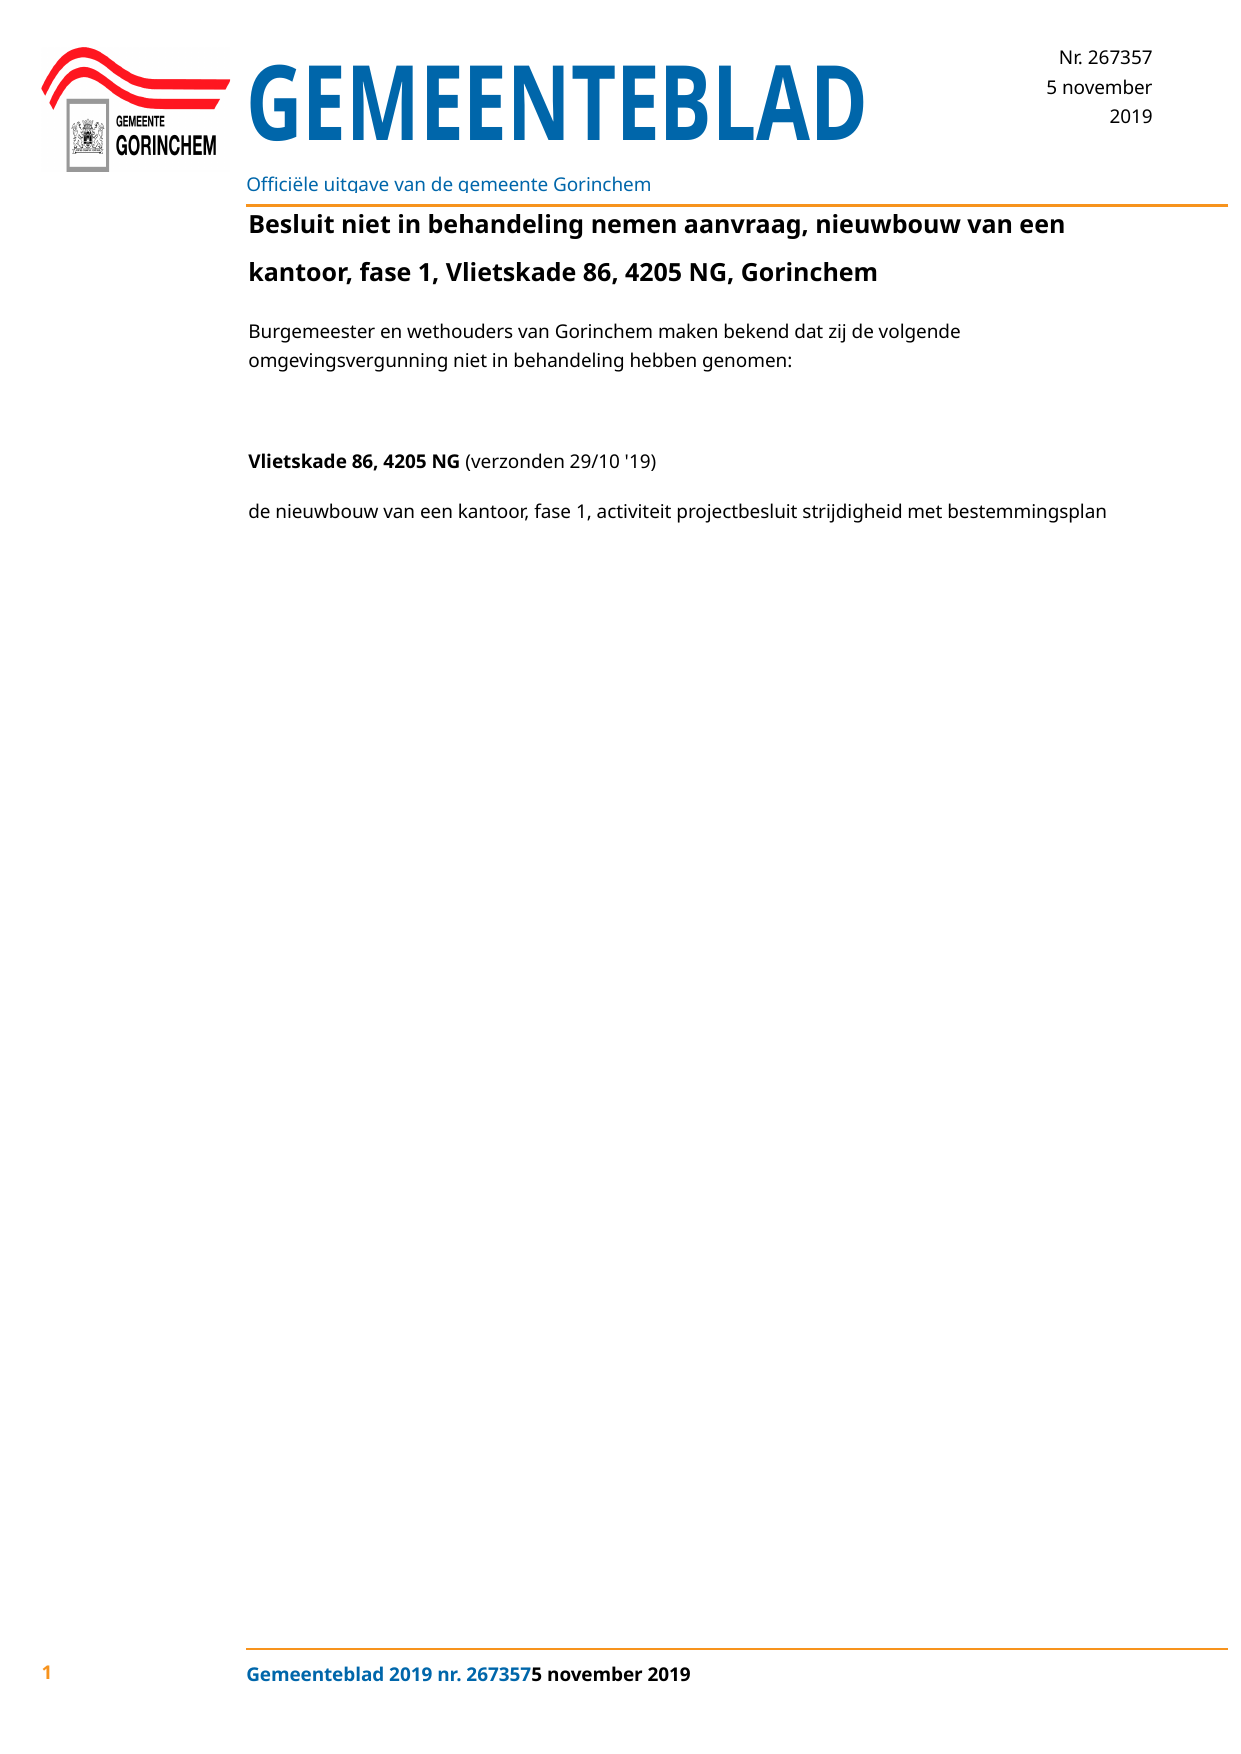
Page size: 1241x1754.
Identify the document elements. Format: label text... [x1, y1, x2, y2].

picture [41, 47, 231, 172]
text Burgemeester en wethouders van Gorinchem maken bekend dat zij de volgende omgevingsvergunning niet in behandeling hebben genomen: [248, 318, 1152, 373]
text Vlietskade 86, 4205 NG (verzonden 29/10 '19) [248, 448, 1152, 474]
text Besluit niet in behandeling nemen aanvraag, nieuwbouw van een kantoor, fase 1, Vlietskade 86, 4205 NG, Gorinchem [248, 207, 1152, 288]
text de nieuwbouw van een kantoor, fase 1, activiteit projectbesluit strijdigheid met bestemmingsplan [248, 499, 1152, 524]
